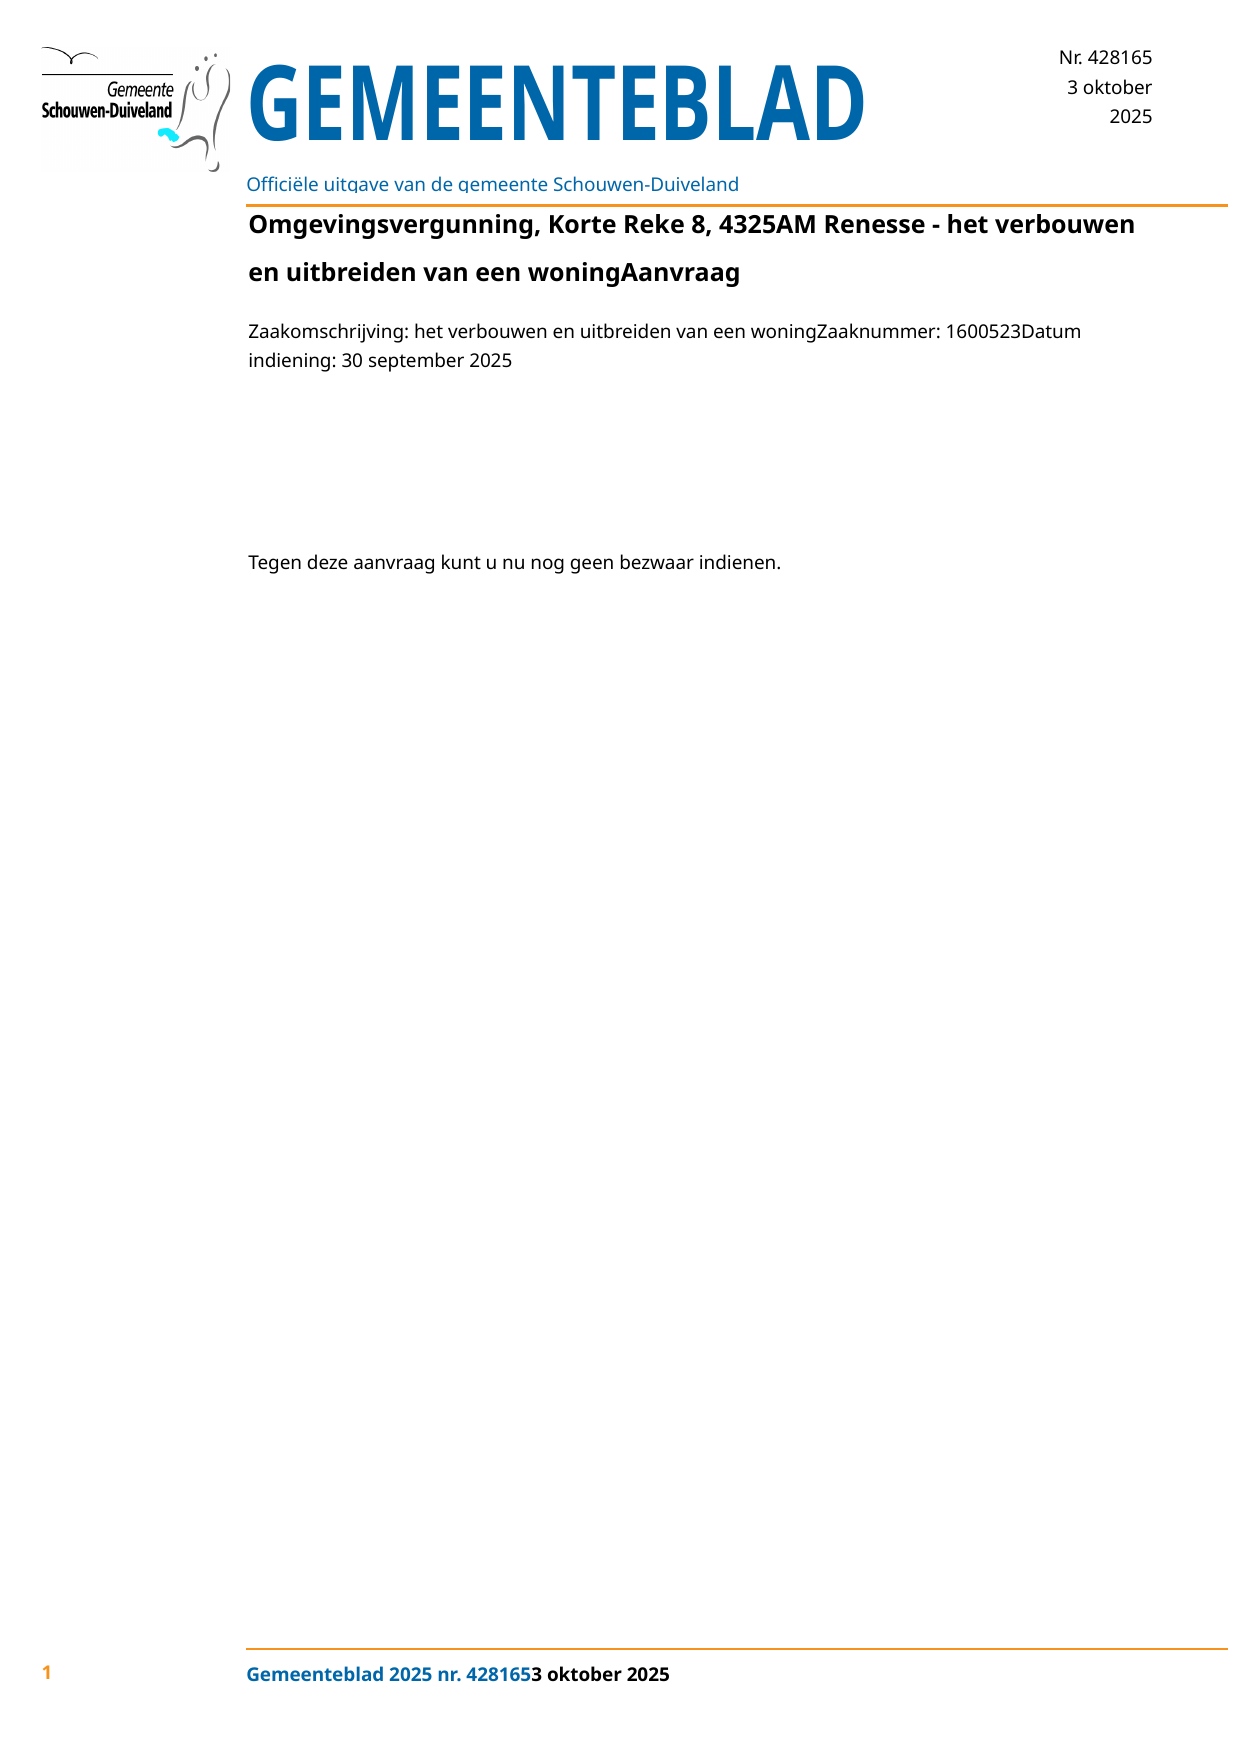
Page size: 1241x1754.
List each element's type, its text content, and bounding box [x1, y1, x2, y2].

text Omgevingsvergunning, Korte Reke 8, 4325AM Renesse - het verbouwen en uitbreiden van een woningAanvraag [248, 207, 1152, 288]
picture [41, 47, 231, 172]
text Tegen deze aanvraag kunt u nu nog geen bezwaar indienen. [248, 549, 1152, 575]
text Zaakomschrijving: het verbouwen en uitbreiden van een woningZaaknummer: 1600523Datum indiening: 30 september 2025 [248, 318, 1152, 373]
